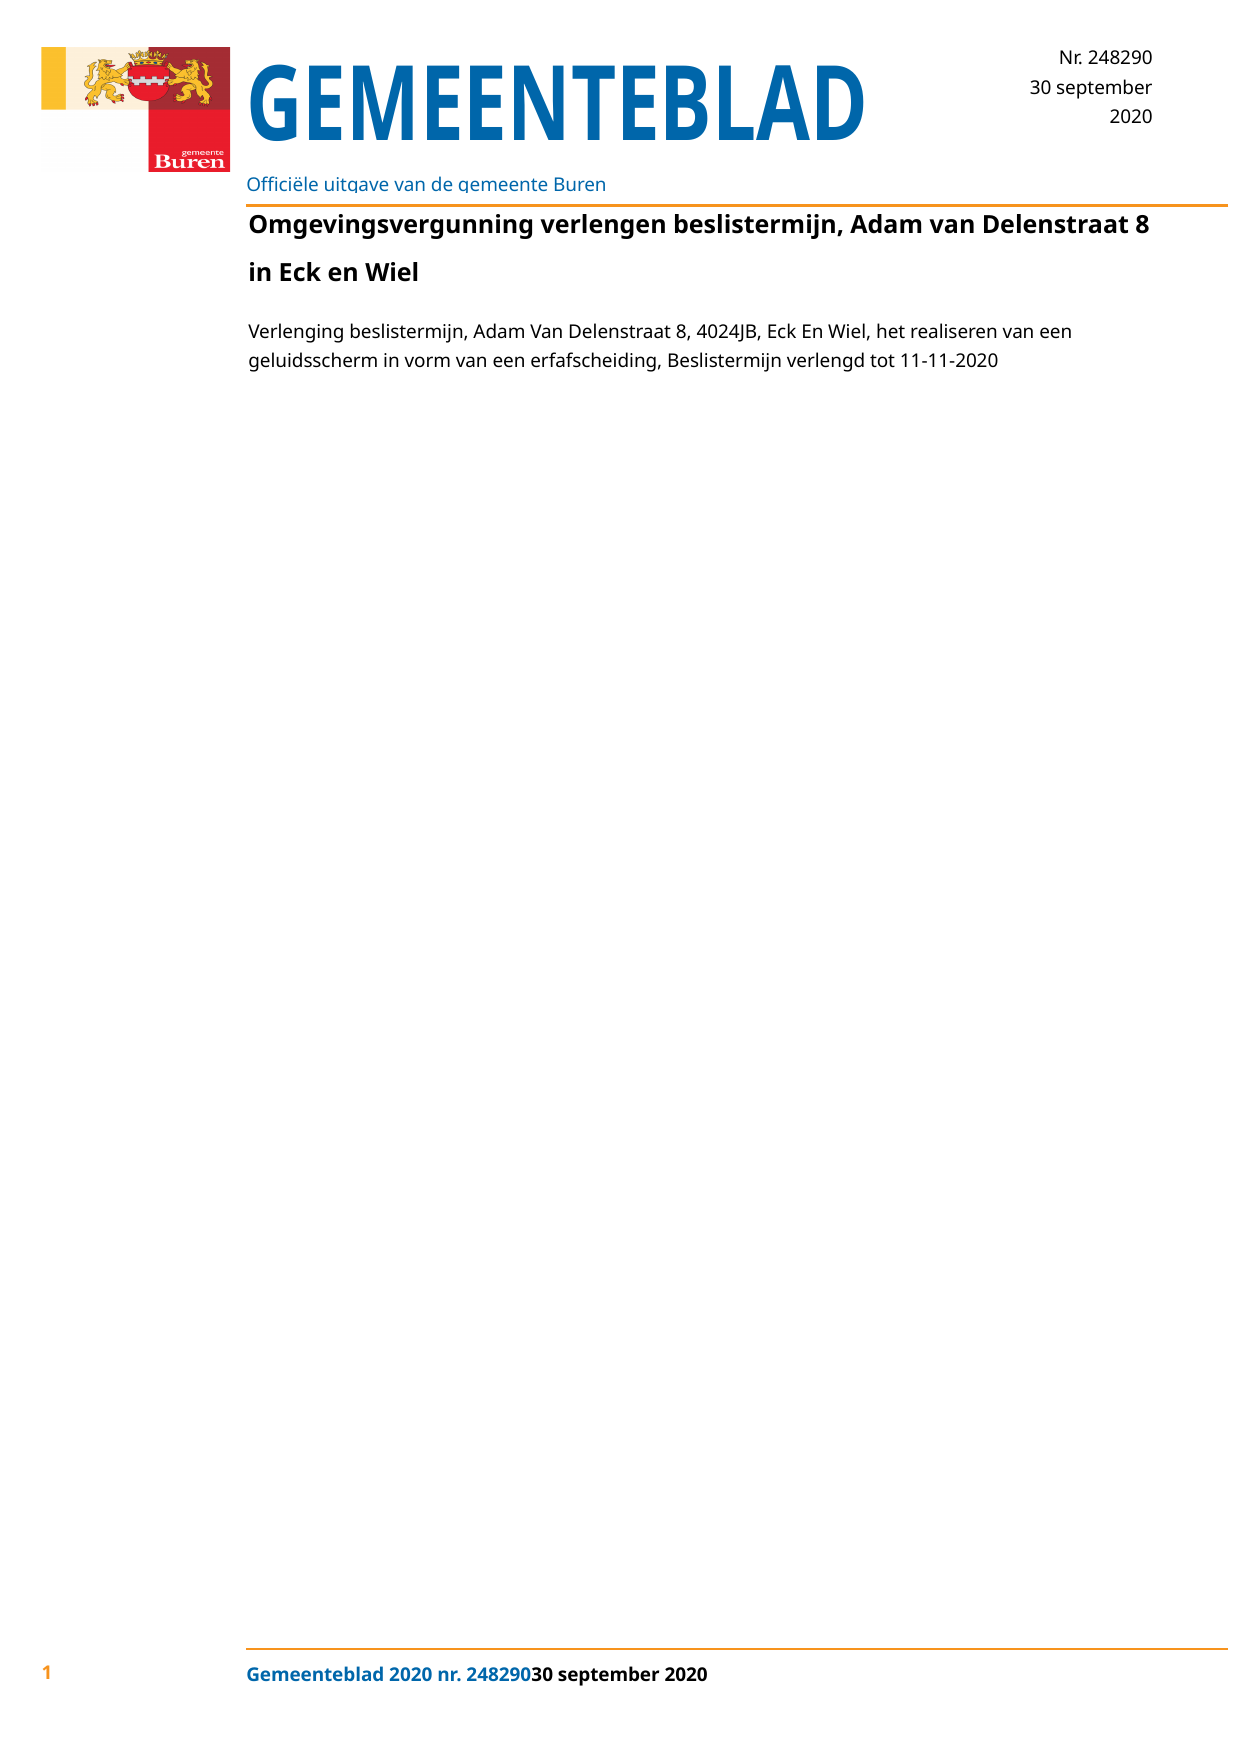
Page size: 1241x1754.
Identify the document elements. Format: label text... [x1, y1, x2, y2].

text Omgevingsvergunning verlengen beslistermijn, Adam van Delenstraat 8 in Eck en Wiel [248, 207, 1152, 288]
text Verlenging beslistermijn, Adam Van Delenstraat 8, 4024JB, Eck En Wiel, het realiseren van een geluidsscherm in vorm van een erfafscheiding, Beslistermijn verlengd tot 11-11-2020 [248, 318, 1152, 373]
picture [41, 47, 231, 172]
